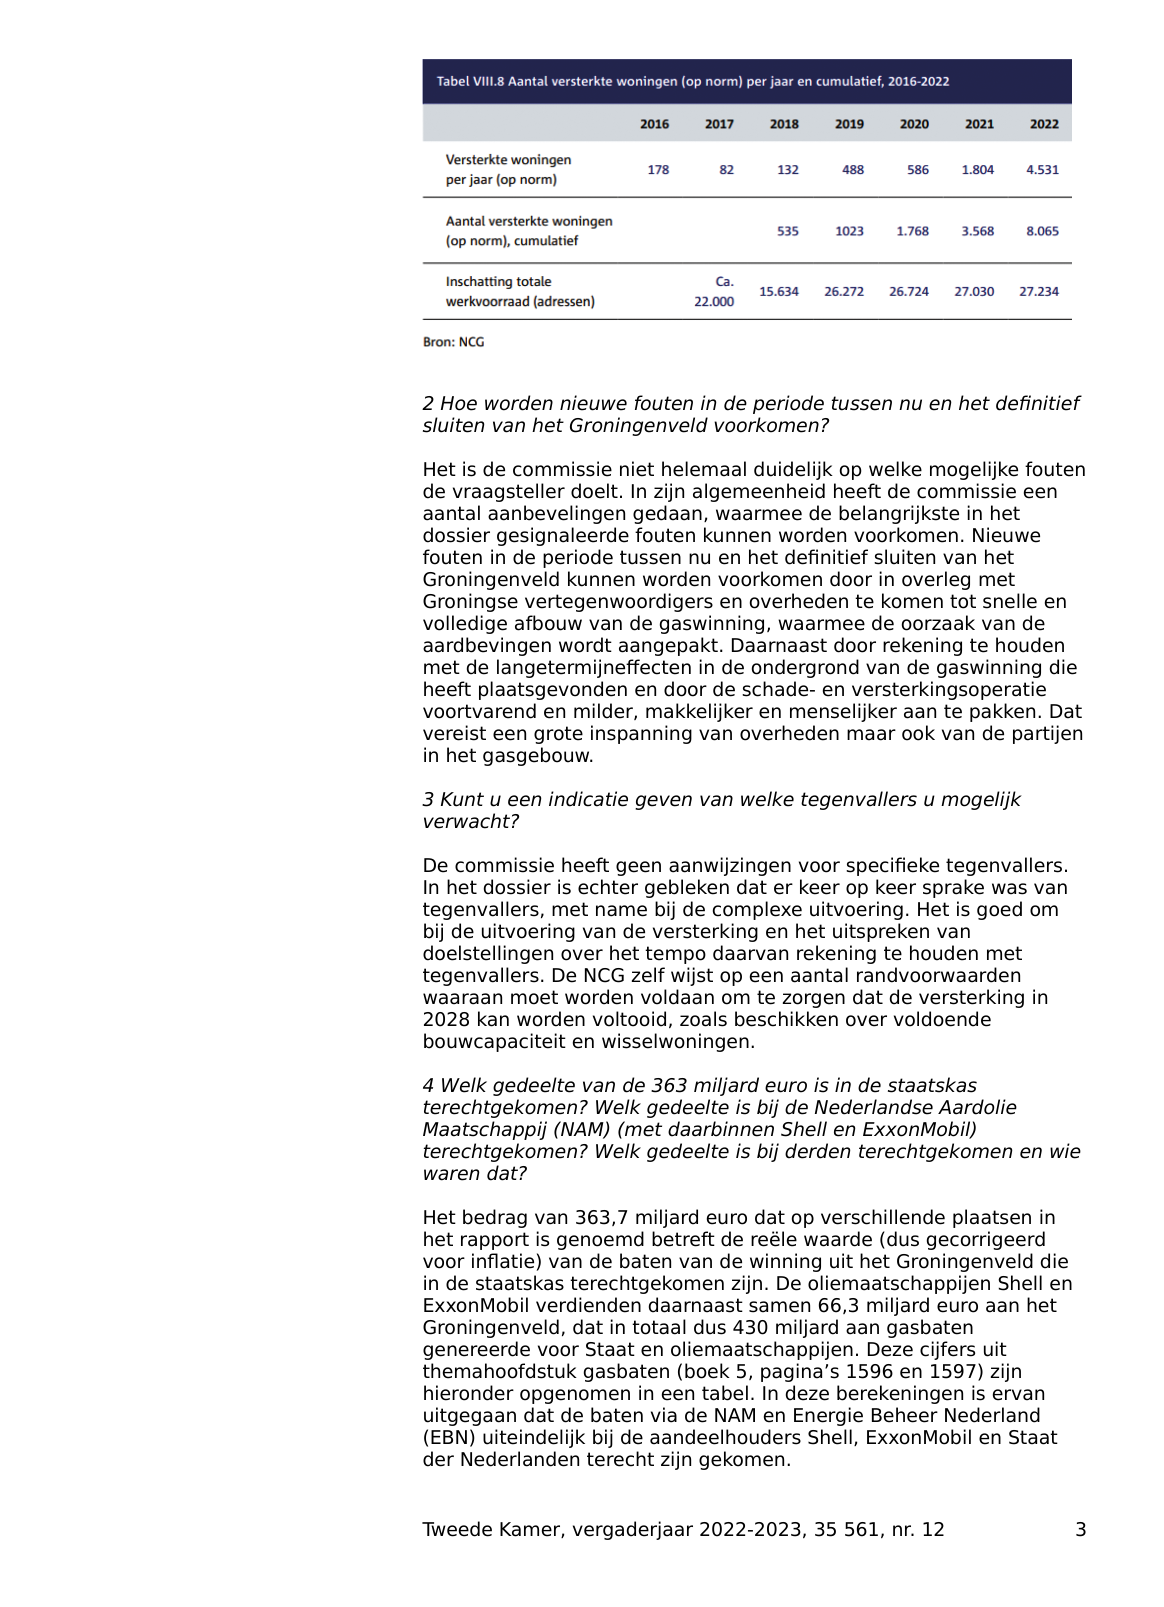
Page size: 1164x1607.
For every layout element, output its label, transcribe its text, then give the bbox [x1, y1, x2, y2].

text Het is de commissie niet helemaal duidelijk op welke mogelijke fouten de vraagsteller doelt. In zijn algemeenheid heeft de commissie een aantal aanbevelingen gedaan, waarmee de belangrijkste in het dossier gesignaleerde fouten kunnen worden voorkomen. Nieuwe fouten in de periode tussen nu en het definitief sluiten van het Groningenveld kunnen worden voorkomen door in overleg met Groningse vertegenwoordigers en overheden te komen tot snelle en volledige afbouw van de gaswinning, waarmee de oorzaak van de aardbevingen wordt aangepakt. Daarnaast door rekening te houden met de langetermijneffecten in de ondergrond van de gaswinning die heeft plaatsgevonden en door de schade- en versterkingsoperatie voortvarend en milder, makkelijker en menselijker aan te pakken. Dat vereist een grote inspanning van overheden maar ook van de partijen in het gasgebouw. [422, 459, 1087, 766]
subtitle 2 Hoe worden nieuwe fouten in de periode tussen nu en het definitief sluiten van het Groningenveld voorkomen? [422, 393, 1087, 437]
text Het bedrag van 363,7 miljard euro dat op verschillende plaatsen in het rapport is genoemd betreft de reële waarde (dus gecorrigeerd voor inflatie) van de baten van de winning uit het Groningenveld die in de staatskas terechtgekomen zijn. De oliemaatschappijen Shell en ExxonMobil verdienden daarnaast samen 66,3 miljard euro aan het Groningenveld, dat in totaal dus 430 miljard aan gasbaten genereerde voor Staat en oliemaatschappijen. Deze cijfers uit themahoofdstuk gasbaten (boek 5, pagina’s 1596 en 1597) zijn hieronder opgenomen in een tabel. In deze berekeningen is ervan uitgegaan dat de baten via de NAM en Energie Beheer Nederland (EBN) uiteindelijk bij de aandeelhouders Shell, ExxonMobil en Staat der Nederlanden terecht zijn gekomen. [422, 1207, 1087, 1471]
subtitle 4 Welk gedeelte van de 363 miljard euro is in de staatskas terechtgekomen? Welk gedeelte is bij de Nederlandse Aardolie Maatschappij (NAM) (met daarbinnen Shell en ExxonMobil) terechtgekomen? Welk gedeelte is bij derden terechtgekomen en wie waren dat? [422, 1075, 1087, 1185]
picture [422, 59, 1072, 349]
text De commissie heeft geen aanwijzingen voor specifieke tegenvallers. In het dossier is echter gebleken dat er keer op keer sprake was van tegenvallers, met name bij de complexe uitvoering. Het is goed om bij de uitvoering van de versterking en het uitspreken van doelstellingen over het tempo daarvan rekening te houden met tegenvallers. De NCG zelf wijst op een aantal randvoorwaarden waaraan moet worden voldaan om te zorgen dat de versterking in 2028 kan worden voltooid, zoals beschikken over voldoende bouwcapaciteit en wisselwoningen. [422, 855, 1087, 1053]
subtitle 3 Kunt u een indicatie geven van welke tegenvallers u mogelijk verwacht? [422, 789, 1087, 833]
